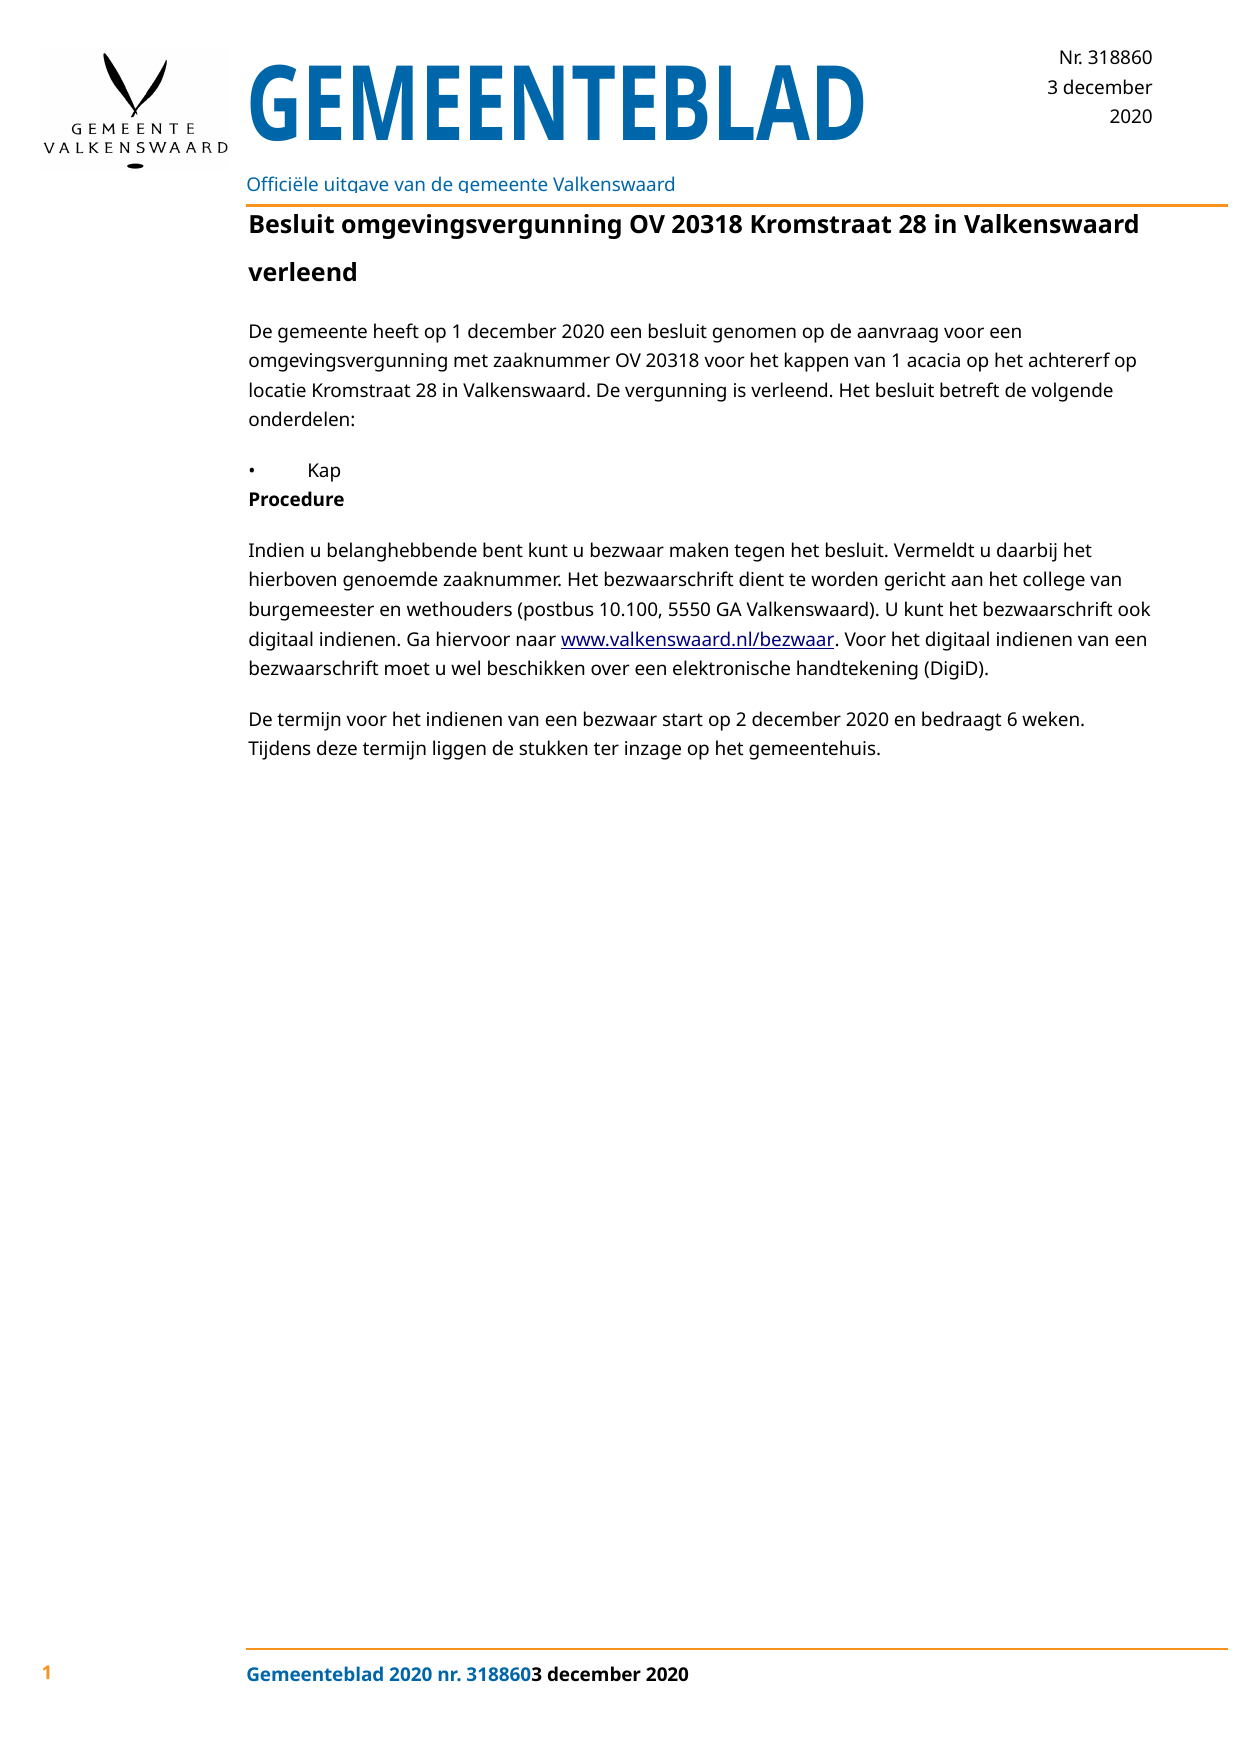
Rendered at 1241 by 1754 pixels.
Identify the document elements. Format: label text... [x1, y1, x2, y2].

text Indien u belanghebbende bent kunt u bezwaar maken tegen het besluit. Vermeldt u daarbij het hierboven genoemde zaaknummer. Het bezwaarschrift dient te worden gericht aan het college van burgemeester en wethouders (postbus 10.100, 5550 GA Valkenswaard). U kunt het bezwaarschrift ook digitaal indienen. Ga hiervoor naar www.valkenswaard.nl/bezwaar. Voor het digitaal indienen van een bezwaarschrift moet u wel beschikken over een elektronische handtekening (DigiD). [248, 537, 1152, 681]
picture [41, 47, 231, 172]
text De termijn voor het indienen van een bezwaar start op 2 december 2020 en bedraagt 6 weken. Tijdens deze termijn liggen de stukken ter inzage op het gemeentehuis. [248, 706, 1152, 761]
list Kap [248, 457, 1152, 483]
text De gemeente heeft op 1 december 2020 een besluit genomen op de aanvraag voor een omgevingsvergunning met zaaknummer OV 20318 voor het kappen van 1 acacia op het achtererf op locatie Kromstraat 28 in Valkenswaard. De vergunning is verleend. Het besluit betreft de volgende onderdelen: [248, 318, 1152, 432]
text Besluit omgevingsvergunning OV 20318 Kromstraat 28 in Valkenswaard verleend [248, 207, 1152, 288]
text Procedure [248, 487, 1152, 512]
